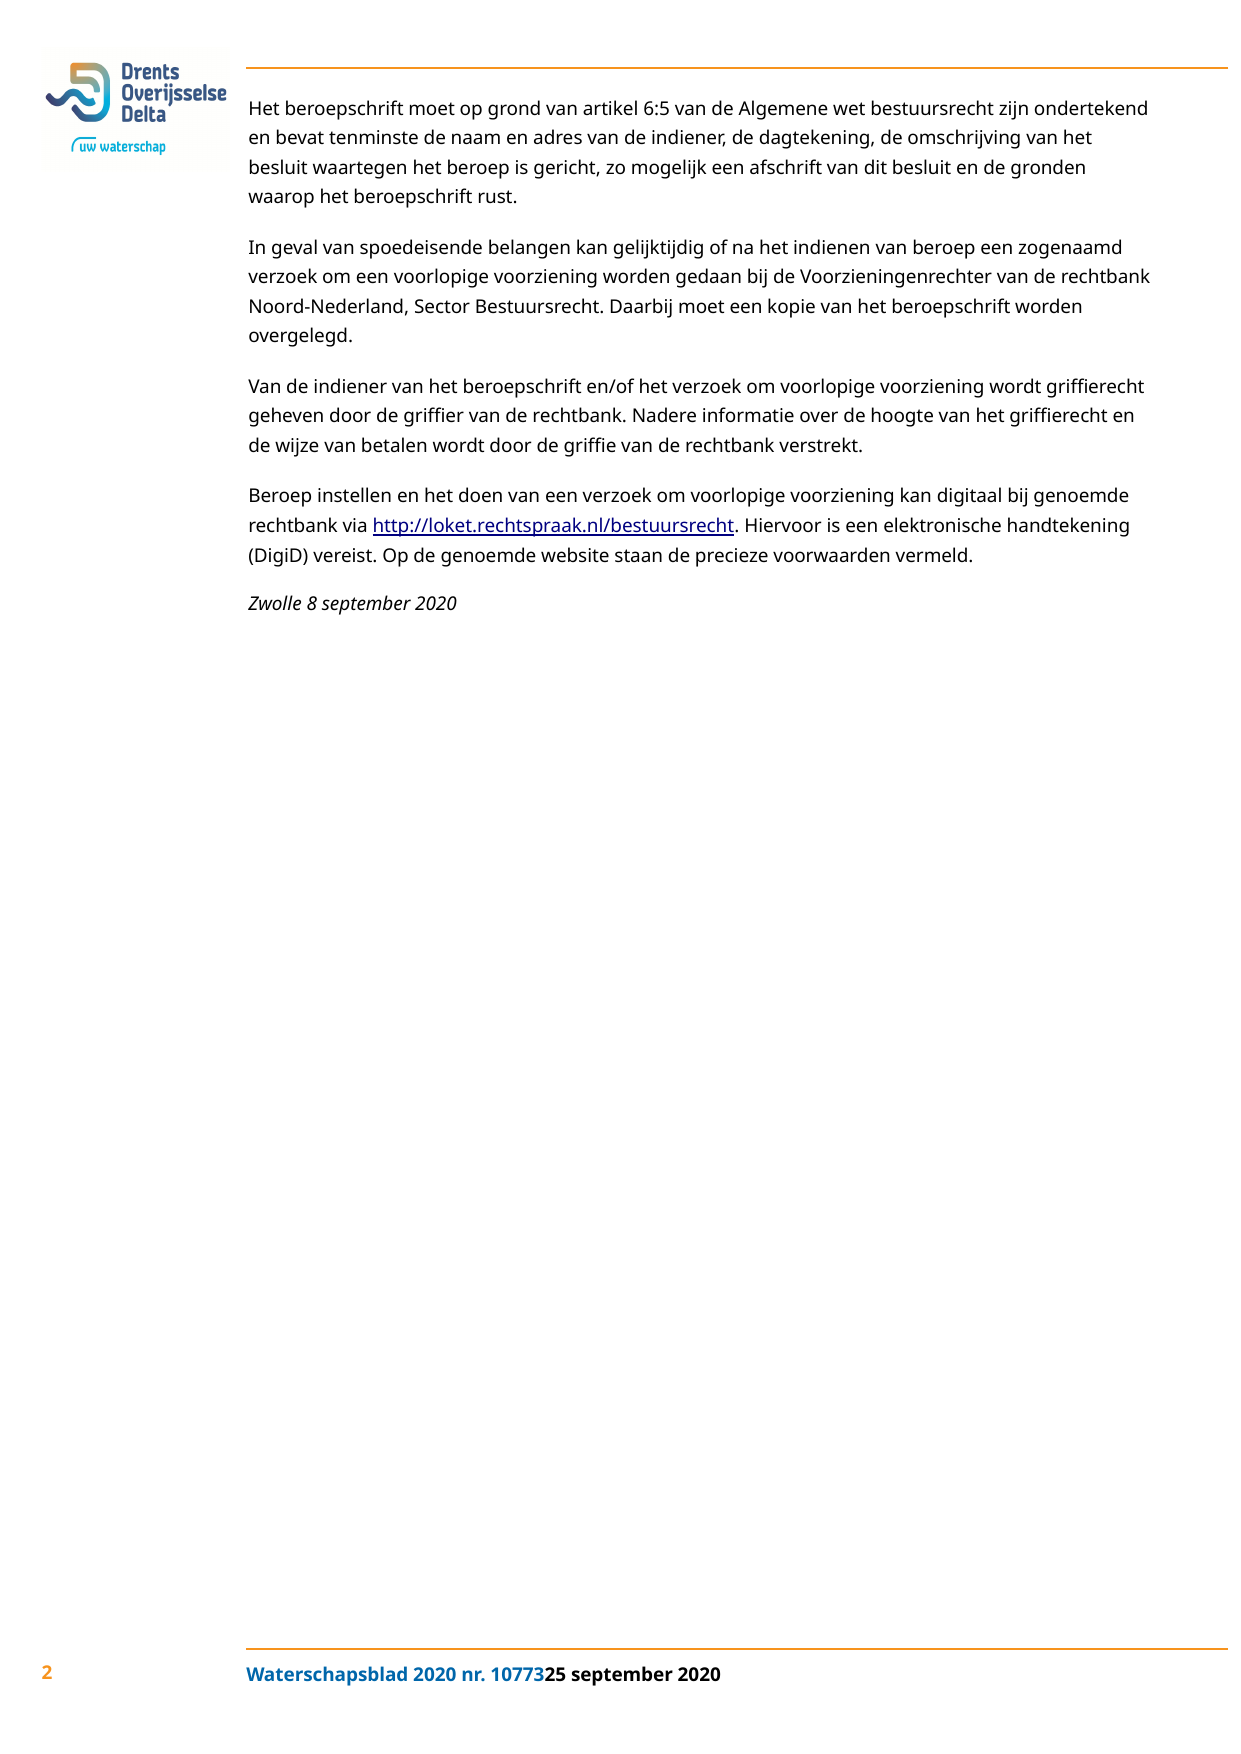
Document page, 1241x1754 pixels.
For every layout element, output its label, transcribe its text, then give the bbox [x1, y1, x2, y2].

picture [41, 47, 231, 172]
text Het beroepschrift moet op grond van artikel 6:5 van de Algemene wet bestuursrecht zijn ondertekend en bevat tenminste de naam en adres van de indiener, de dagtekening, de omschrijving van het besluit waartegen het beroep is gericht, zo mogelijk een afschrift van dit besluit en de gronden waarop het beroepschrift rust. [248, 95, 1152, 209]
text In geval van spoedeisende belangen kan gelijktijdig of na het indienen van beroep een zogenaamd verzoek om een voorlopige voorziening worden gedaan bij de Voorzieningenrechter van de rechtbank Noord-Nederland, Sector Bestuursrecht. Daarbij moet een kopie van het beroepschrift worden overgelegd. [248, 234, 1152, 348]
text Van de indiener van het beroepschrift en/of het verzoek om voorlopige voorziening wordt griffierecht geheven door de griffier van de rechtbank. Nadere informatie over de hoogte van het griffierecht en de wijze van betalen wordt door de griffie van de rechtbank verstrekt. [248, 373, 1152, 458]
text Beroep instellen en het doen van een verzoek om voorlopige voorziening kan digitaal bij genoemde rechtbank via http://loket.rechtspraak.nl/bestuursrecht. Hiervoor is een elektronische handtekening (DigiD) vereist. Op de genoemde website staan de precieze voorwaarden vermeld. [248, 483, 1152, 568]
text Zwolle 8 september 2020 [248, 590, 1152, 615]
